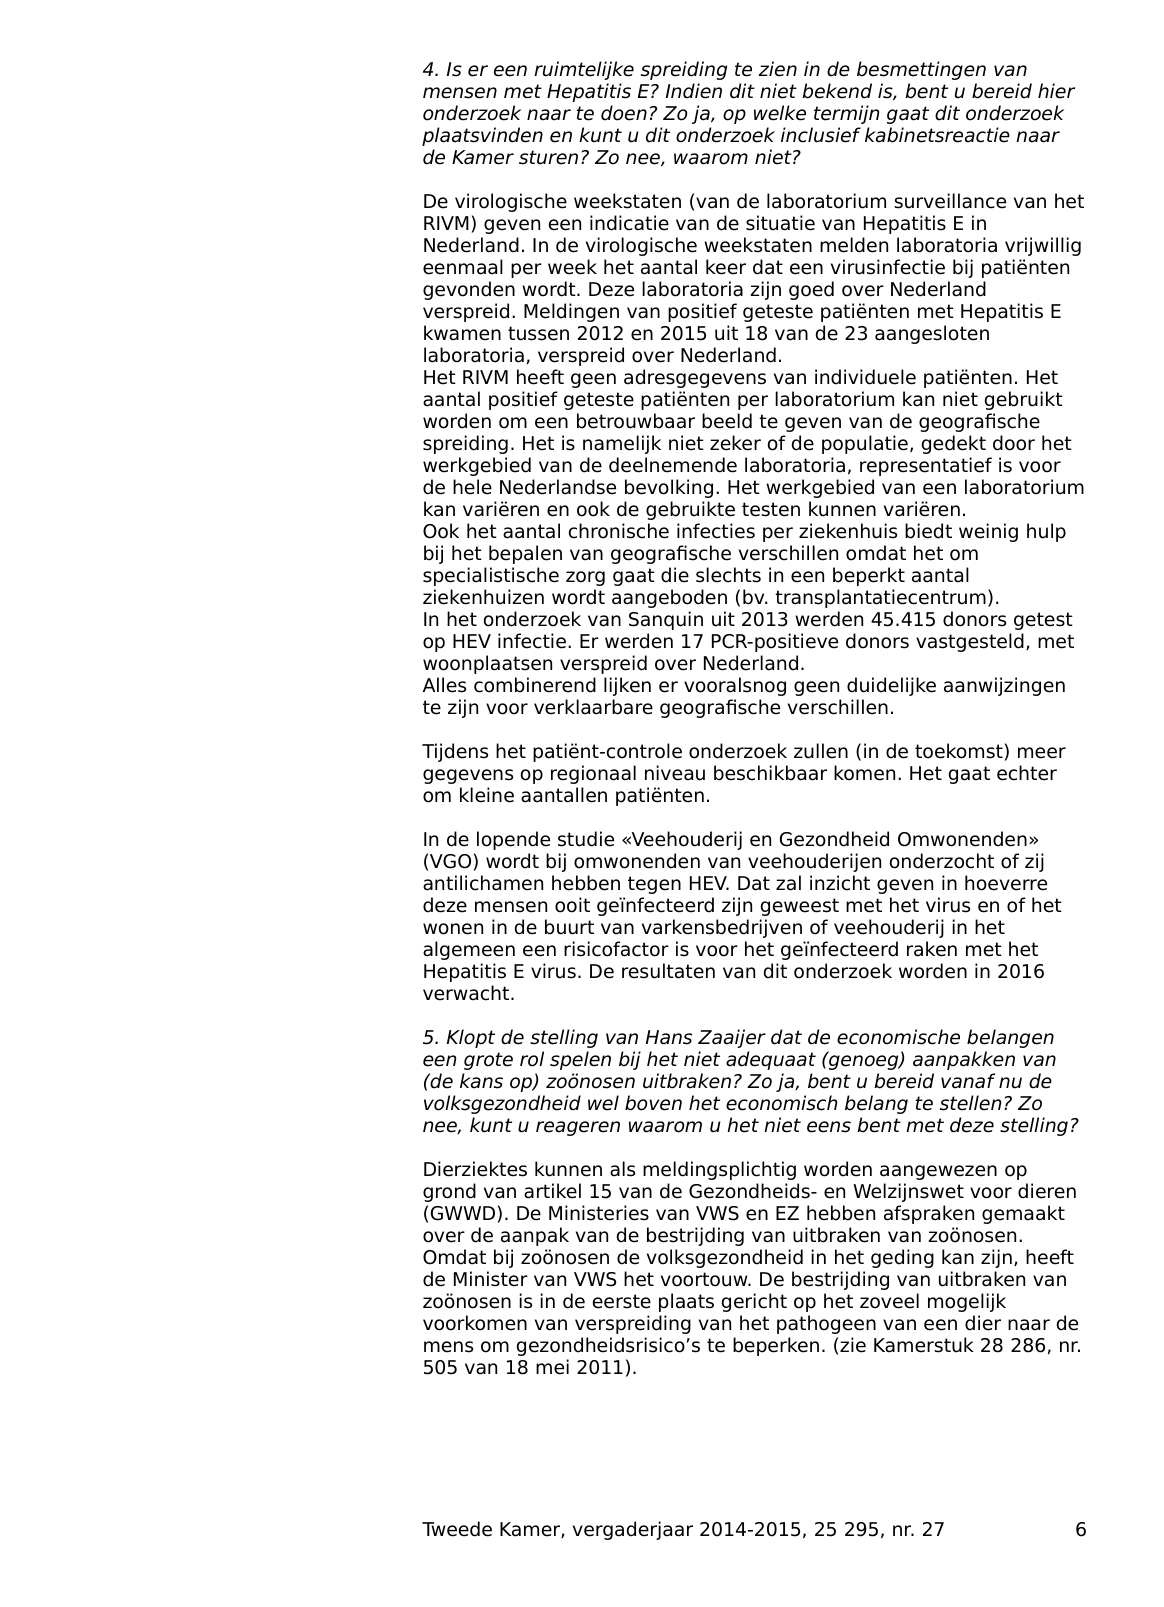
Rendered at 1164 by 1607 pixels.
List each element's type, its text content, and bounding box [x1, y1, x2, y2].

text In het onderzoek van Sanquin uit 2013 werden 45.415 donors getest op HEV infectie. Er werden 17 PCR-positieve donors vastgesteld, met woonplaatsen verspreid over Nederland. [422, 609, 1087, 675]
text Alles combinerend lijken er vooralsnog geen duidelijke aanwijzingen te zijn voor verklaarbare geografische verschillen. [422, 675, 1087, 719]
text Dierziektes kunnen als meldingsplichtig worden aangewezen op grond van artikel 15 van de Gezondheids- en Welzijnswet voor dieren (GWWD). De Ministeries van VWS en EZ hebben afspraken gemaakt over de aanpak van de bestrijding van uitbraken van zoönosen. Omdat bij zoönosen de volksgezondheid in het geding kan zijn, heeft de Minister van VWS het voortouw. De bestrijding van uitbraken van zoönosen is in de eerste plaats gericht op het zoveel mogelijk voorkomen van verspreiding van het pathogeen van een dier naar de mens om gezondheidsrisico’s te beperken. (zie Kamerstuk 28 286, nr. 505 van 18 mei 2011). [422, 1159, 1087, 1379]
subtitle 5. Klopt de stelling van Hans Zaaijer dat de economische belangen een grote rol spelen bij het niet adequaat (genoeg) aanpakken van (de kans op) zoönosen uitbraken? Zo ja, bent u bereid vanaf nu de volksgezondheid wel boven het economisch belang te stellen? Zo nee, kunt u reageren waarom u het niet eens bent met deze stelling? [422, 1027, 1087, 1137]
text Tijdens het patiënt-controle onderzoek zullen (in de toekomst) meer gegevens op regionaal niveau beschikbaar komen. Het gaat echter om kleine aantallen patiënten. [422, 741, 1087, 807]
text Ook het aantal chronische infecties per ziekenhuis biedt weinig hulp bij het bepalen van geografische verschillen omdat het om specialistische zorg gaat die slechts in een beperkt aantal ziekenhuizen wordt aangeboden (bv. transplantatiecentrum). [422, 521, 1087, 609]
text De virologische weekstaten (van de laboratorium surveillance van het RIVM) geven een indicatie van de situatie van Hepatitis E in Nederland. In de virologische weekstaten melden laboratoria vrijwillig eenmaal per week het aantal keer dat een virusinfectie bij patiënten gevonden wordt. Deze laboratoria zijn goed over Nederland verspreid. Meldingen van positief geteste patiënten met Hepatitis E kwamen tussen 2012 en 2015 uit 18 van de 23 aangesloten laboratoria, verspreid over Nederland. [422, 191, 1087, 367]
text Het RIVM heeft geen adresgegevens van individuele patiënten. Het aantal positief geteste patiënten per laboratorium kan niet gebruikt worden om een betrouwbaar beeld te geven van de geografische spreiding. Het is namelijk niet zeker of de populatie, gedekt door het werkgebied van de deelnemende laboratoria, representatief is voor de hele Nederlandse bevolking. Het werkgebied van een laboratorium kan variëren en ook de gebruikte testen kunnen variëren. [422, 367, 1087, 521]
subtitle 4. Is er een ruimtelijke spreiding te zien in de besmettingen van mensen met Hepatitis E? Indien dit niet bekend is, bent u bereid hier onderzoek naar te doen? Zo ja, op welke termijn gaat dit onderzoek plaatsvinden en kunt u dit onderzoek inclusief kabinetsreactie naar de Kamer sturen? Zo nee, waarom niet? [422, 59, 1087, 169]
text In de lopende studie «Veehouderij en Gezondheid Omwonenden» (VGO) wordt bij omwonenden van veehouderijen onderzocht of zij antilichamen hebben tegen HEV. Dat zal inzicht geven in hoeverre deze mensen ooit geïnfecteerd zijn geweest met het virus en of het wonen in de buurt van varkensbedrijven of veehouderij in het algemeen een risicofactor is voor het geïnfecteerd raken met het Hepatitis E virus. De resultaten van dit onderzoek worden in 2016 verwacht. [422, 829, 1087, 1005]
